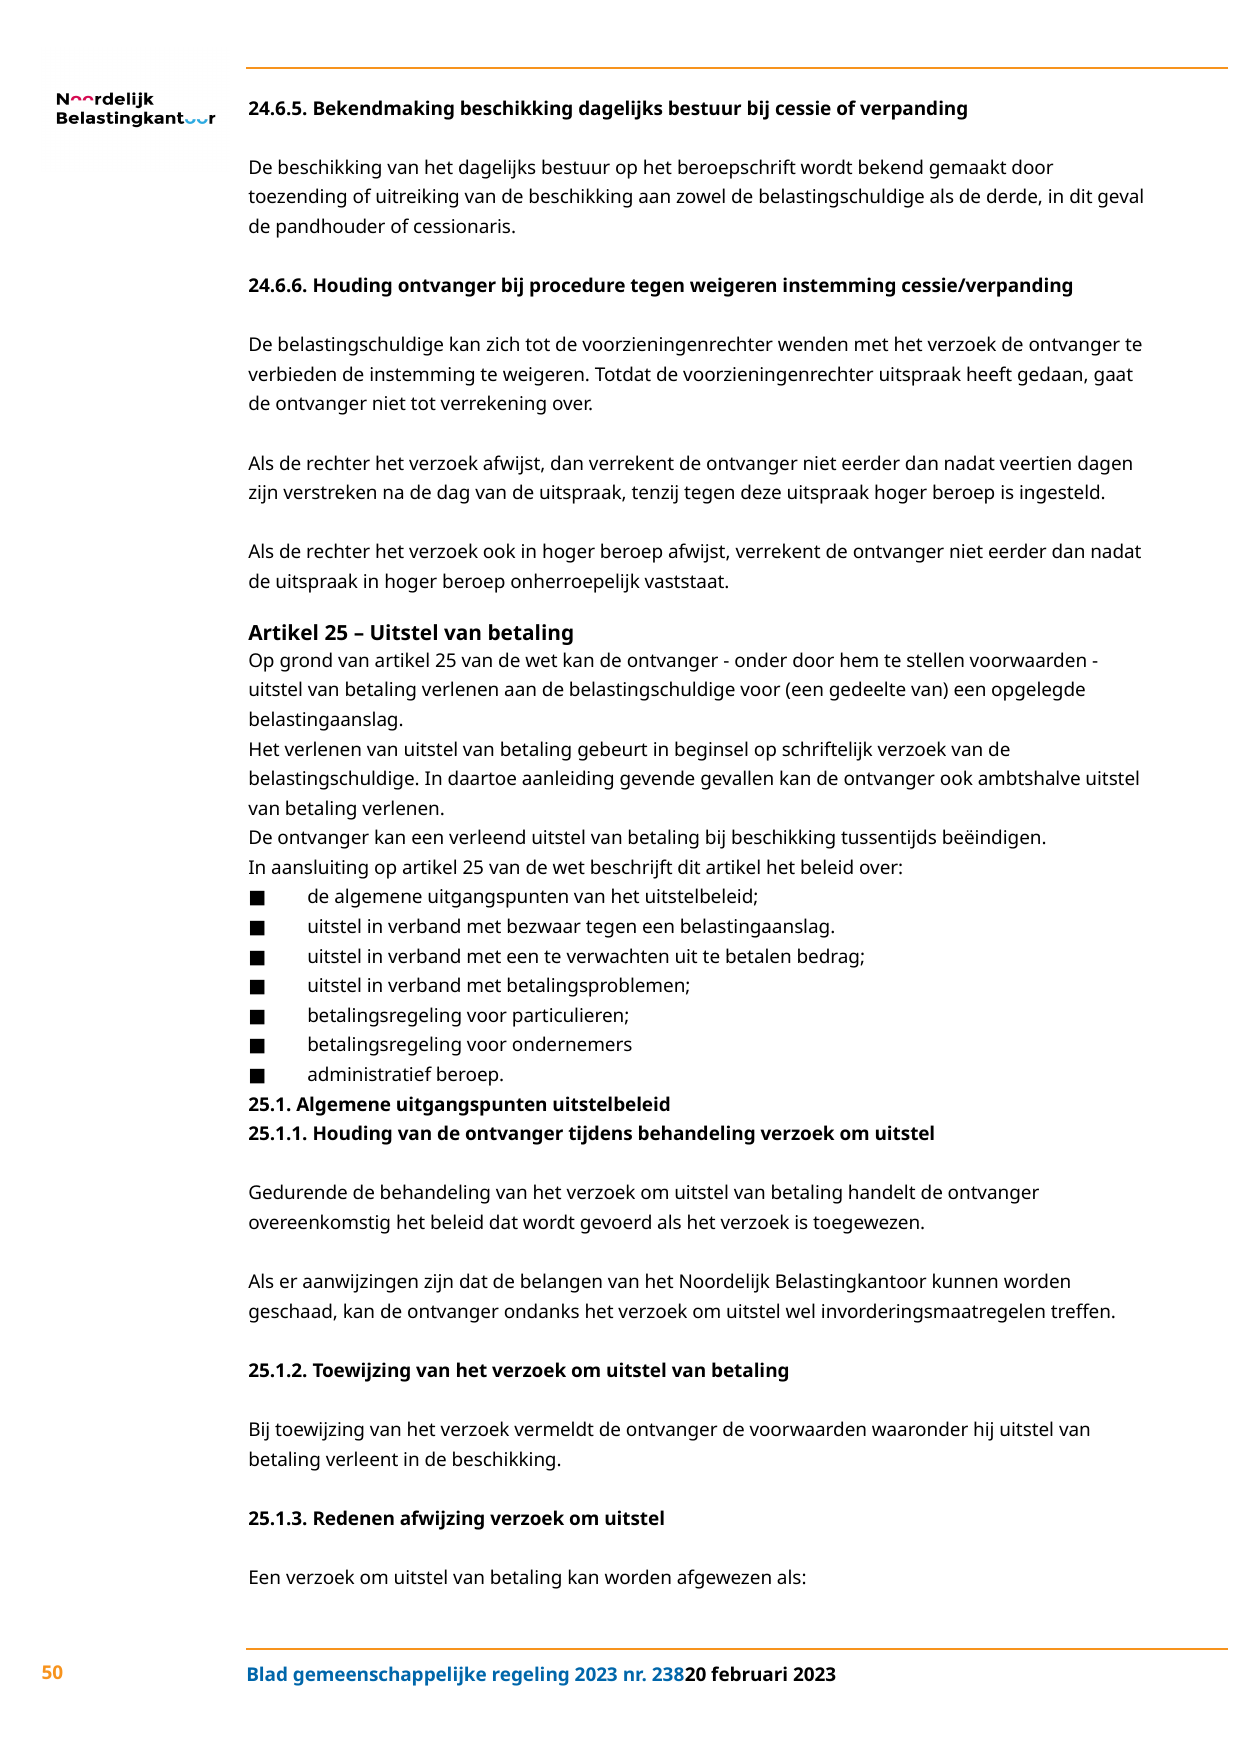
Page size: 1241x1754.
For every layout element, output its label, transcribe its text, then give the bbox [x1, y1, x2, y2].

text 25.1.3. Redenen afwijzing verzoek om uitstel [248, 1505, 1152, 1531]
text Een verzoek om uitstel van betaling kan worden afgewezen als: [248, 1564, 1152, 1590]
list administratief beroep. [248, 1061, 1152, 1087]
text 25.1. Algemene uitgangspunten uitstelbeleid [248, 1091, 1152, 1116]
text 24.6.5. Bekendmaking beschikking dagelijks bestuur bij cessie of verpanding [248, 95, 1152, 121]
text Het verlenen van uitstel van betaling gebeurt in beginsel op schriftelijk verzoek van de belastingschuldige. In daartoe aanleiding gevende gevallen kan de ontvanger ook ambtshalve uitstel van betaling verlenen. [248, 736, 1152, 821]
text 25.1.2. Toewijzing van het verzoek om uitstel van betaling [248, 1357, 1152, 1383]
text Als de rechter het verzoek ook in hoger beroep afwijst, verrekent de ontvanger niet eerder dan nadat de uitspraak in hoger beroep onherroepelijk vaststaat. [248, 538, 1152, 594]
text Als er aanwijzingen zijn dat de belangen van het Noordelijk Belastingkantoor kunnen worden geschaad, kan de ontvanger ondanks het verzoek om uitstel wel invorderingsmaatregelen treffen. [248, 1268, 1152, 1323]
list uitstel in verband met betalingsproblemen; [248, 972, 1152, 998]
text De belastingschuldige kan zich tot de voorzieningenrechter wenden met het verzoek de ontvanger te verbieden de instemming te weigeren. Totdat de voorzieningenrechter uitspraak heeft gedaan, gaat de ontvanger niet tot verrekening over. [248, 331, 1152, 416]
text De beschikking van het dagelijks bestuur op het beroepschrift wordt bekend gemaakt door toezending of uitreiking van de beschikking aan zowel de belastingschuldige als de derde, in dit geval de pandhouder of cessionaris. [248, 154, 1152, 239]
text Op grond van artikel 25 van de wet kan de ontvanger - onder door hem te stellen voorwaarden - uitstel van betaling verlenen aan de belastingschuldige voor (een gedeelte van) een opgelegde belastingaanslag. [248, 647, 1152, 732]
list betalingsregeling voor particulieren; [248, 1002, 1152, 1028]
list uitstel in verband met bezwaar tegen een belastingaanslag. [248, 913, 1152, 939]
text 24.6.6. Houding ontvanger bij procedure tegen weigeren instemming cessie/verpanding [248, 272, 1152, 298]
text De ontvanger kan een verleend uitstel van betaling bij beschikking tussentijds beëindigen. [248, 824, 1152, 850]
text 25.1.1. Houding van de ontvanger tijdens behandeling verzoek om uitstel [248, 1120, 1152, 1146]
picture [41, 47, 231, 172]
text Gedurende de behandeling van het verzoek om uitstel van betaling handelt de ontvanger overeenkomstig het beleid dat wordt gevoerd als het verzoek is toegewezen. [248, 1179, 1152, 1235]
list uitstel in verband met een te verwachten uit te betalen bedrag; [248, 943, 1152, 968]
list de algemene uitgangspunten van het uitstelbeleid; [248, 884, 1152, 909]
text In aansluiting op artikel 25 van de wet beschrijft dit artikel het beleid over: [248, 854, 1152, 880]
text Als de rechter het verzoek afwijst, dan verrekent de ontvanger niet eerder dan nadat veertien dagen zijn verstreken na de dag van de uitspraak, tenzij tegen deze uitspraak hoger beroep is ingesteld. [248, 450, 1152, 505]
text Bij toewijzing van het verzoek vermeldt de ontvanger de voorwaarden waaronder hij uitstel van betaling verleent in de beschikking. [248, 1416, 1152, 1471]
list betalingsregeling voor ondernemers [248, 1032, 1152, 1057]
text Artikel 25 – Uitstel van betaling [248, 618, 1152, 647]
